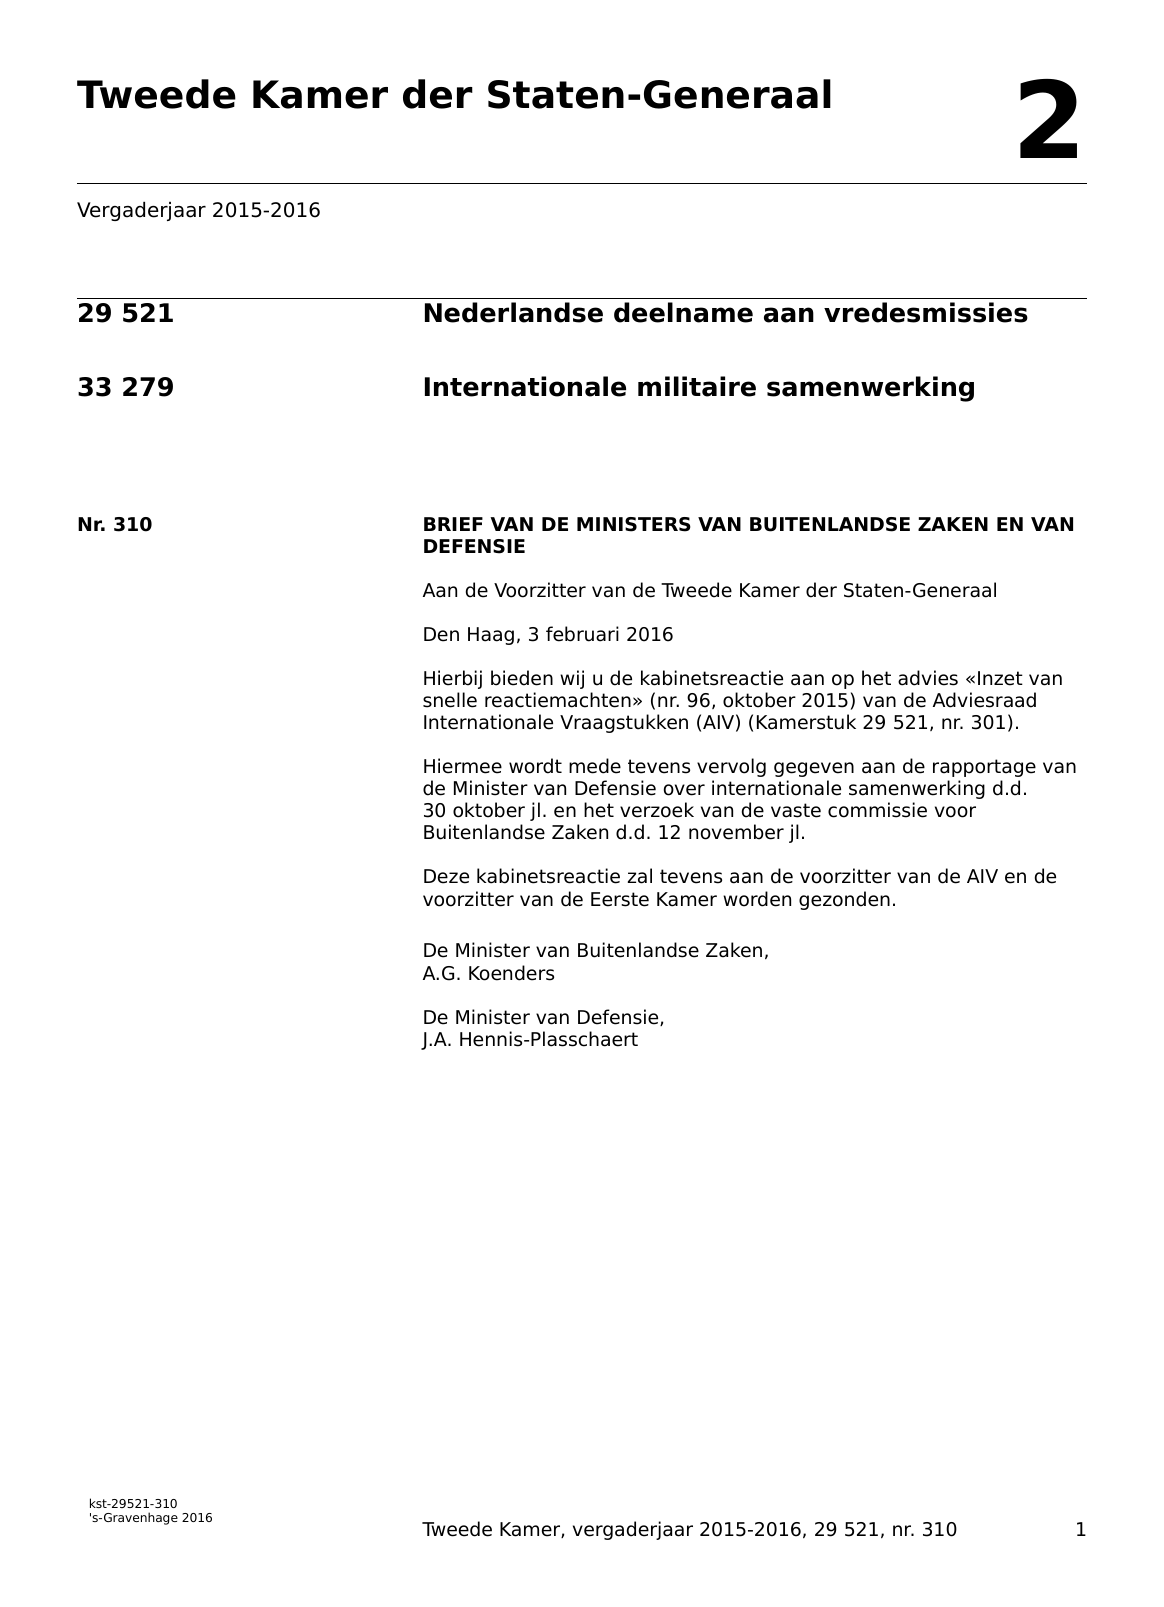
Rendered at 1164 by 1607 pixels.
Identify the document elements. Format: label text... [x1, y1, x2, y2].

text De Minister van Defensie, J.A. Hennis-Plasschaert [422, 1007, 1087, 1051]
text kst-29521-310 [88, 1497, 323, 1511]
text Den Haag, 3 februari 2016 [422, 624, 1087, 646]
subtitle 33 279 Internationale militaire samenwerking [77, 373, 1087, 403]
text De Minister van Buitenlandse Zaken, A.G. Koenders [422, 940, 1087, 984]
table_cell Vergaderjaar 2015-2016 [77, 184, 1087, 298]
text Deze kabinetsreactie zal tevens aan de voorzitter van de AIV en de voorzitter van de Eerste Kamer worden gezonden. [422, 866, 1087, 910]
table_header 2 [886, 59, 1087, 183]
text Hierbij bieden wij u de kabinetsreactie aan op het advies «Inzet van snelle reactiemachten» (nr. 96, oktober 2015) van de Adviesraad Internationale Vraagstukken (AIV) (Kamerstuk 29 521, nr. 301). [422, 668, 1087, 734]
table_header Tweede Kamer der Staten-Generaal [77, 59, 886, 183]
subtitle 29 521 Nederlandse deelname aan vredesmissies [77, 299, 1087, 329]
text 's-Gravenhage 2016 [88, 1511, 323, 1525]
text Aan de Voorzitter van de Tweede Kamer der Staten-Generaal [422, 580, 1087, 602]
text Hiermee wordt mede tevens vervolg gegeven aan de rapportage van de Minister van Defensie over internationale samenwerking d.d. 30 oktober jl. en het verzoek van de vaste commissie voor Buitenlandse Zaken d.d. 12 november jl. [422, 756, 1087, 844]
subtitle Nr. 310 BRIEF VAN DE MINISTERS VAN BUITENLANDSE ZAKEN EN VAN DEFENSIE [77, 514, 1087, 558]
